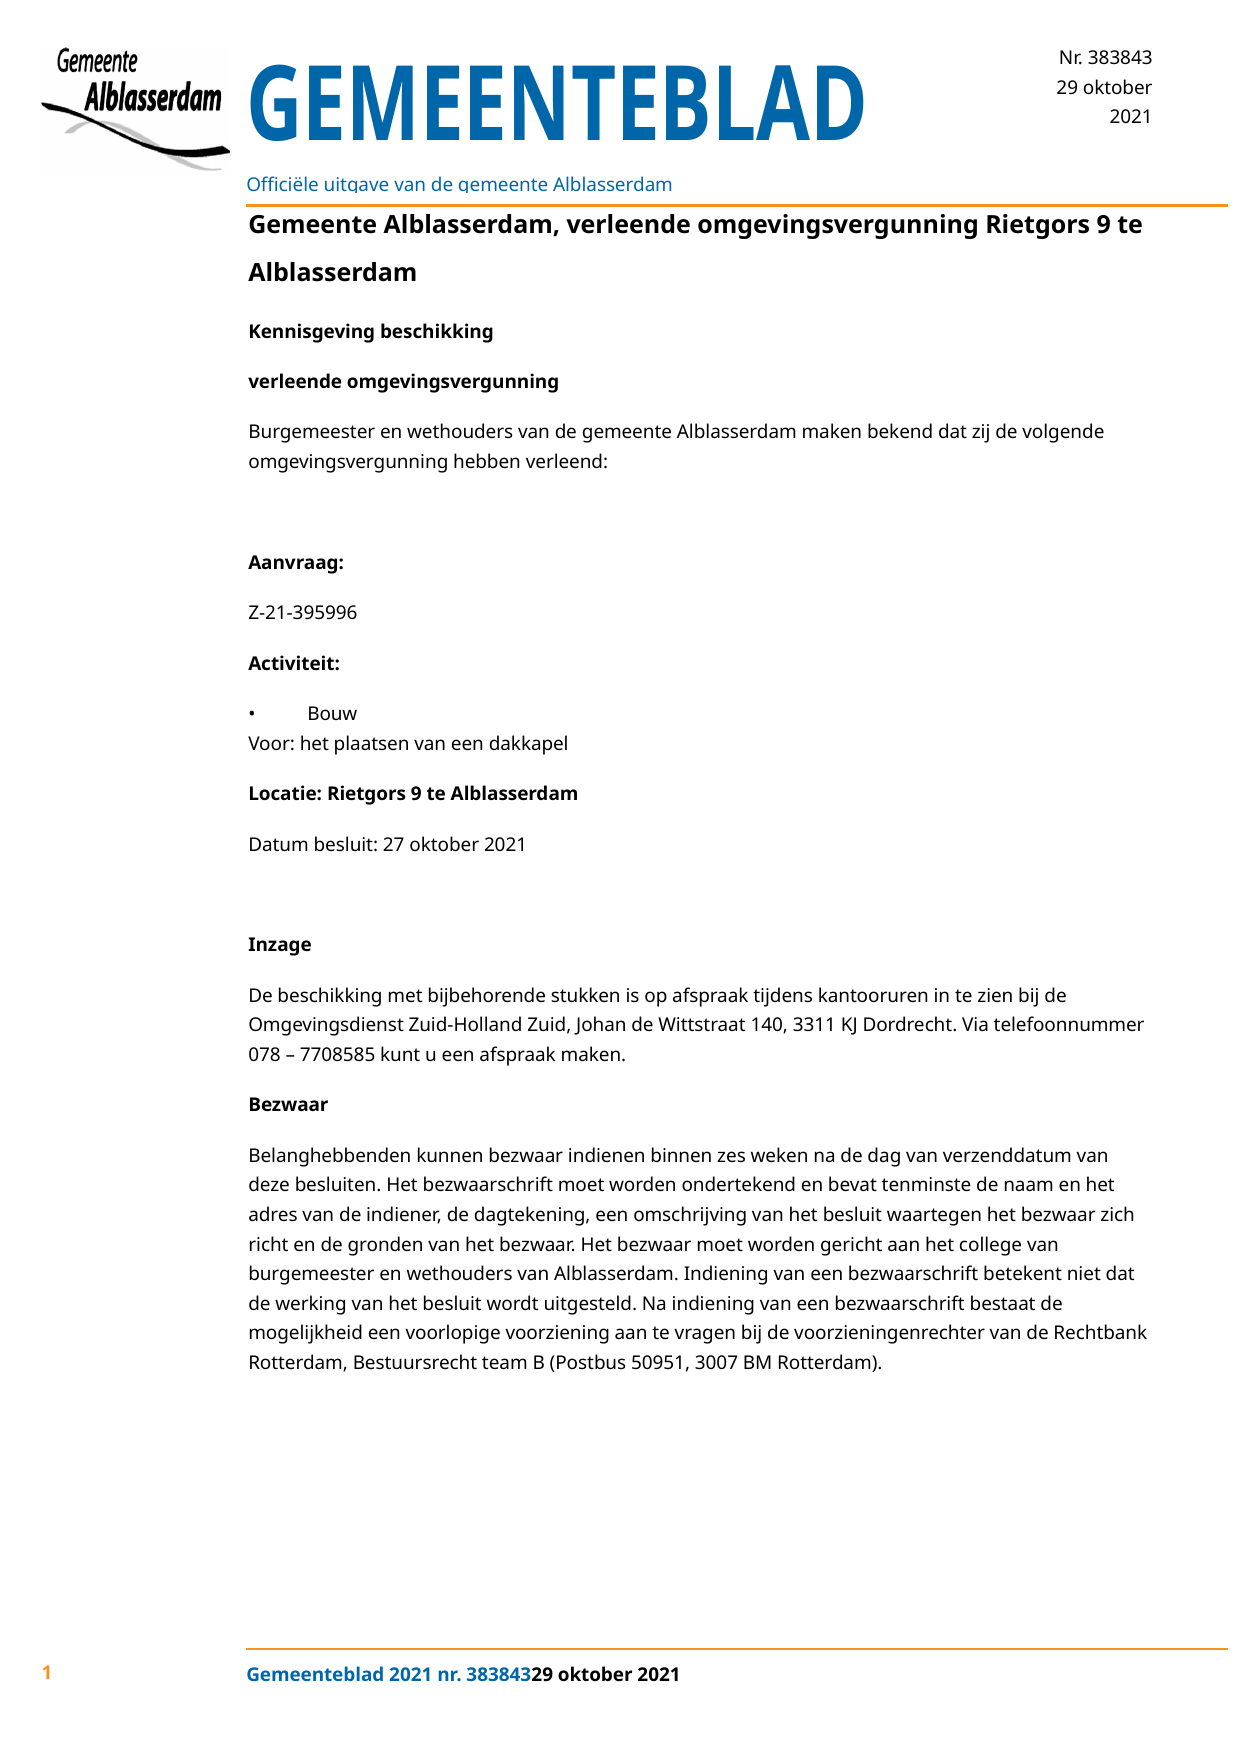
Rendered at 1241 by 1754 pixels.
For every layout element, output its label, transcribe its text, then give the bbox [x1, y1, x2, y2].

text Burgemeester en wethouders van de gemeente Alblasserdam maken bekend dat zij de volgende omgevingsvergunning hebben verleend: [248, 419, 1152, 474]
text verleende omgevingsvergunning [248, 368, 1152, 394]
text Gemeente Alblasserdam, verleende omgevingsvergunning Rietgors 9 te Alblasserdam [248, 207, 1152, 288]
text Aanvraag: [248, 549, 1152, 575]
list Bouw [248, 700, 1152, 726]
text Locatie: Rietgors 9 te Alblasserdam [248, 780, 1152, 806]
text Datum besluit: 27 oktober 2021 [248, 831, 1152, 857]
text De beschikking met bijbehorende stukken is op afspraak tijdens kantooruren in te zien bij de Omgevingsdienst Zuid-Holland Zuid, Johan de Wittstraat 140, 3311 KJ Dordrecht. Via telefoonnummer 078 – 7708585 kunt u een afspraak maken. [248, 982, 1152, 1067]
text Voor: het plaatsen van een dakkapel [248, 730, 1152, 756]
picture [41, 47, 231, 172]
text Bezwaar [248, 1092, 1152, 1117]
text Activiteit: [248, 650, 1152, 676]
text Inzage [248, 932, 1152, 957]
text Kennisgeving beschikking [248, 318, 1152, 344]
text Z-21-395996 [248, 599, 1152, 625]
text Belanghebbenden kunnen bezwaar indienen binnen zes weken na de dag van verzenddatum van deze besluiten. Het bezwaarschrift moet worden ondertekend en bevat tenminste de naam en het adres van de indiener, de dagtekening, een omschrijving van het besluit waartegen het bezwaar zich richt en de gronden van het bezwaar. Het bezwaar moet worden gericht aan het college van burgemeester en wethouders van Alblasserdam. Indiening van een bezwaarschrift betekent niet dat de werking van het besluit wordt uitgesteld. Na indiening van een bezwaarschrift bestaat de mogelijkheid een voorlopige voorziening aan te vragen bij de voorzieningenrechter van de Rechtbank Rotterdam, Bestuursrecht team B (Postbus 50951, 3007 BM Rotterdam). [248, 1142, 1152, 1375]
